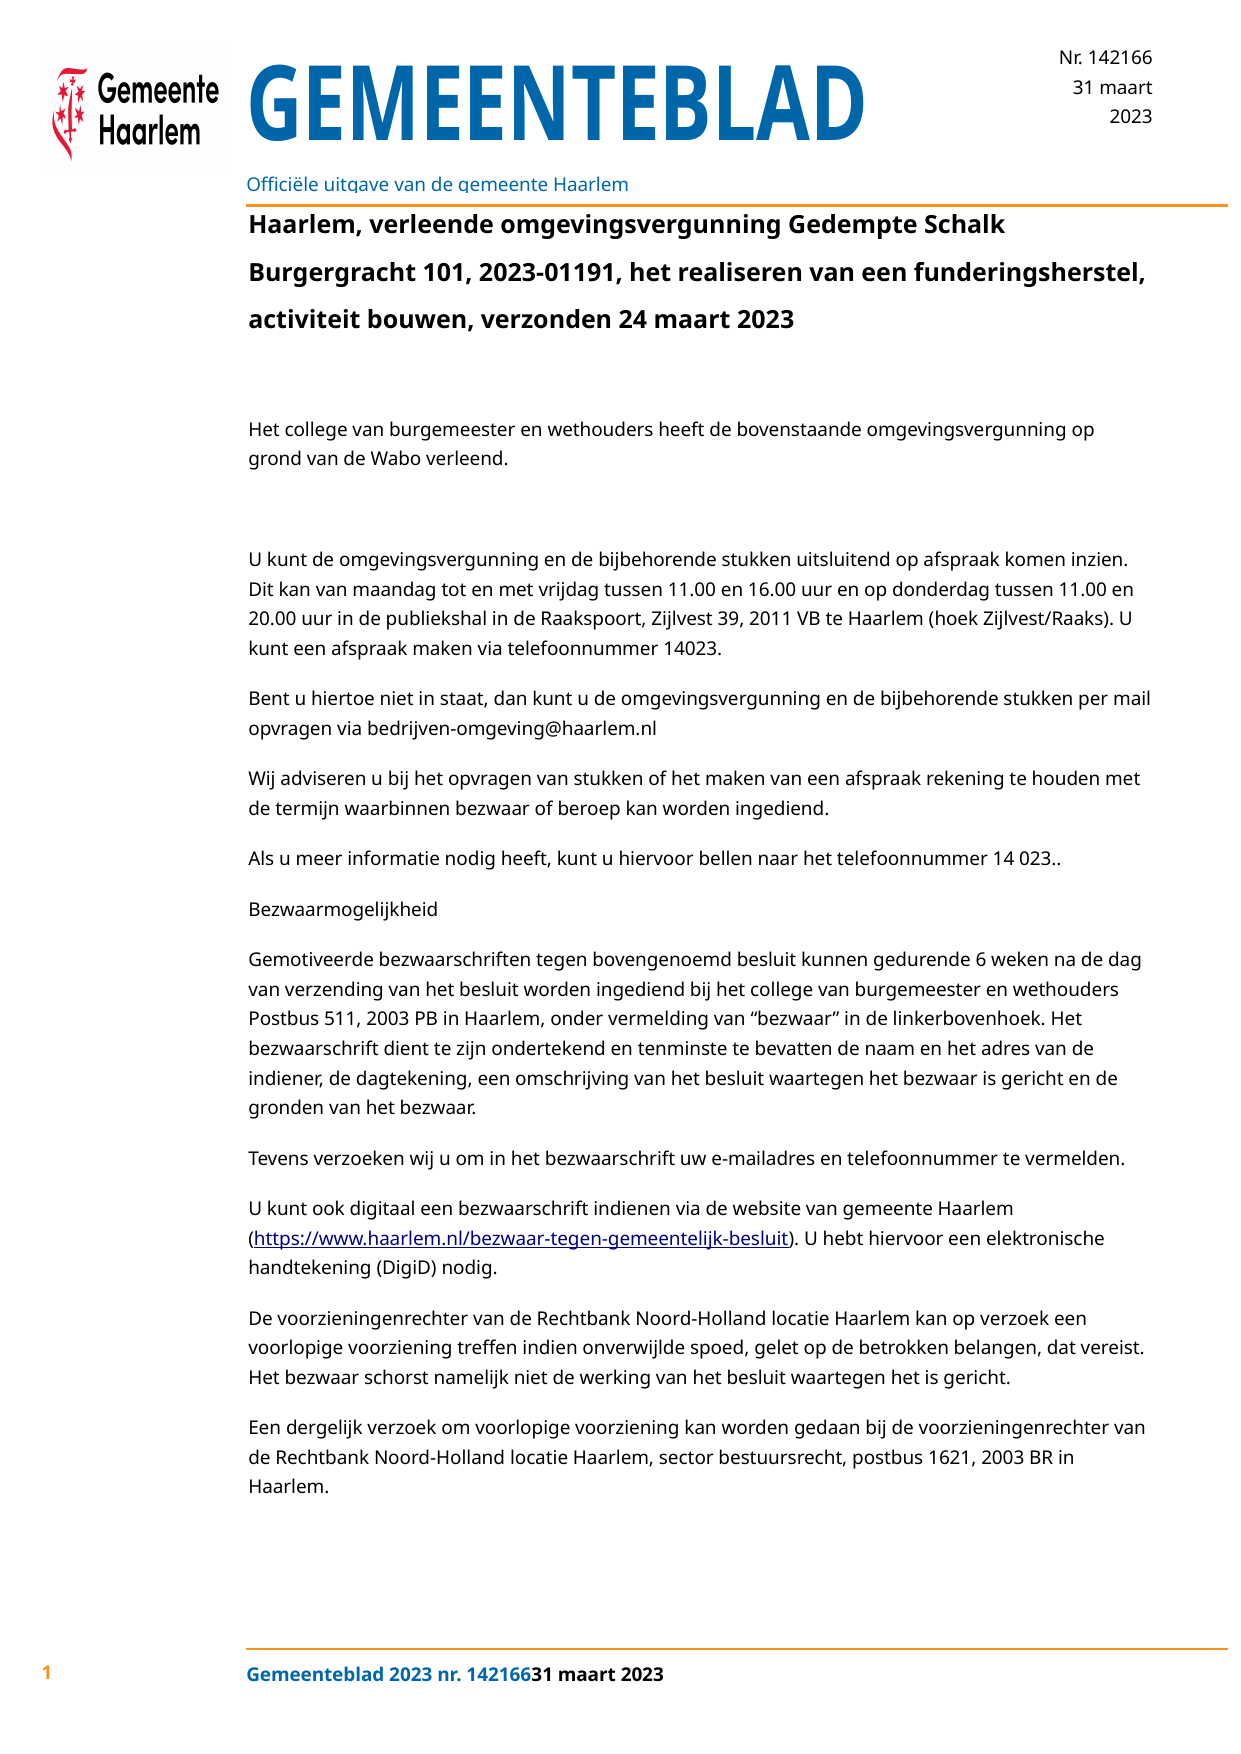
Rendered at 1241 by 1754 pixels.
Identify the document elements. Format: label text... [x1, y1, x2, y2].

text Als u meer informatie nodig heeft, kunt u hiervoor bellen naar het telefoonnummer 14 023.. [248, 846, 1152, 871]
text Het college van burgemeester en wethouders heeft de bovenstaande omgevingsvergunning op grond van de Wabo verleend. [248, 416, 1152, 471]
text Bent u hiertoe niet in staat, dan kunt u de omgevingsvergunning en de bijbehorende stukken per mail opvragen via bedrijven-omgeving@haarlem.nl [248, 686, 1152, 741]
text Tevens verzoeken wij u om in het bezwaarschrift uw e-mailadres en telefoonnummer te vermelden. [248, 1145, 1152, 1170]
text U kunt ook digitaal een bezwaarschrift indienen via de website van gemeente Haarlem (https://www.haarlem.nl/bezwaar-tegen-gemeentelijk-besluit). U hebt hiervoor een elektronische handtekening (DigiD) nodig. [248, 1195, 1152, 1280]
text Bezwaarmogelijkheid [248, 896, 1152, 922]
text Wij adviseren u bij het opvragen van stukken of het maken van een afspraak rekening te houden met de termijn waarbinnen bezwaar of beroep kan worden ingediend. [248, 766, 1152, 821]
text Een dergelijk verzoek om voorlopige voorziening kan worden gedaan bij de voorzieningenrechter van de Rechtbank Noord-Holland locatie Haarlem, sector bestuursrecht, postbus 1621, 2003 BR in Haarlem. [248, 1414, 1152, 1499]
text Haarlem, verleende omgevingsvergunning Gedempte Schalk Burgergracht 101, 2023-01191, het realiseren van een funderingsherstel, activiteit bouwen, verzonden 24 maart 2023 [248, 207, 1152, 336]
text Gemotiveerde bezwaarschriften tegen bovengenoemd besluit kunnen gedurende 6 weken na de dag van verzending van het besluit worden ingediend bij het college van burgemeester en wethouders Postbus 511, 2003 PB in Haarlem, onder vermelding van “bezwaar” in de linkerbovenhoek. Het bezwaarschrift dient te zijn ondertekend en tenminste te bevatten de naam en het adres van de indiener, de dagtekening, een omschrijving van het besluit waartegen het bezwaar is gericht en de gronden van het bezwaar. [248, 946, 1152, 1120]
text De voorzieningenrechter van de Rechtbank Noord-Holland locatie Haarlem kan op verzoek een voorlopige voorziening treffen indien onverwijlde spoed, gelet op de betrokken belangen, dat vereist. Het bezwaar schorst namelijk niet de werking van het besluit waartegen het is gericht. [248, 1305, 1152, 1389]
text U kunt de omgevingsvergunning en de bijbehorende stukken uitsluitend op afspraak komen inzien. Dit kan van maandag tot en met vrijdag tussen 11.00 en 16.00 uur en op donderdag tussen 11.00 en 20.00 uur in de publiekshal in de Raakspoort, Zijlvest 39, 2011 VB te Haarlem (hoek Zijlvest/Raaks). U kunt een afspraak maken via telefoonnummer 14023. [248, 546, 1152, 661]
picture [41, 47, 231, 172]
